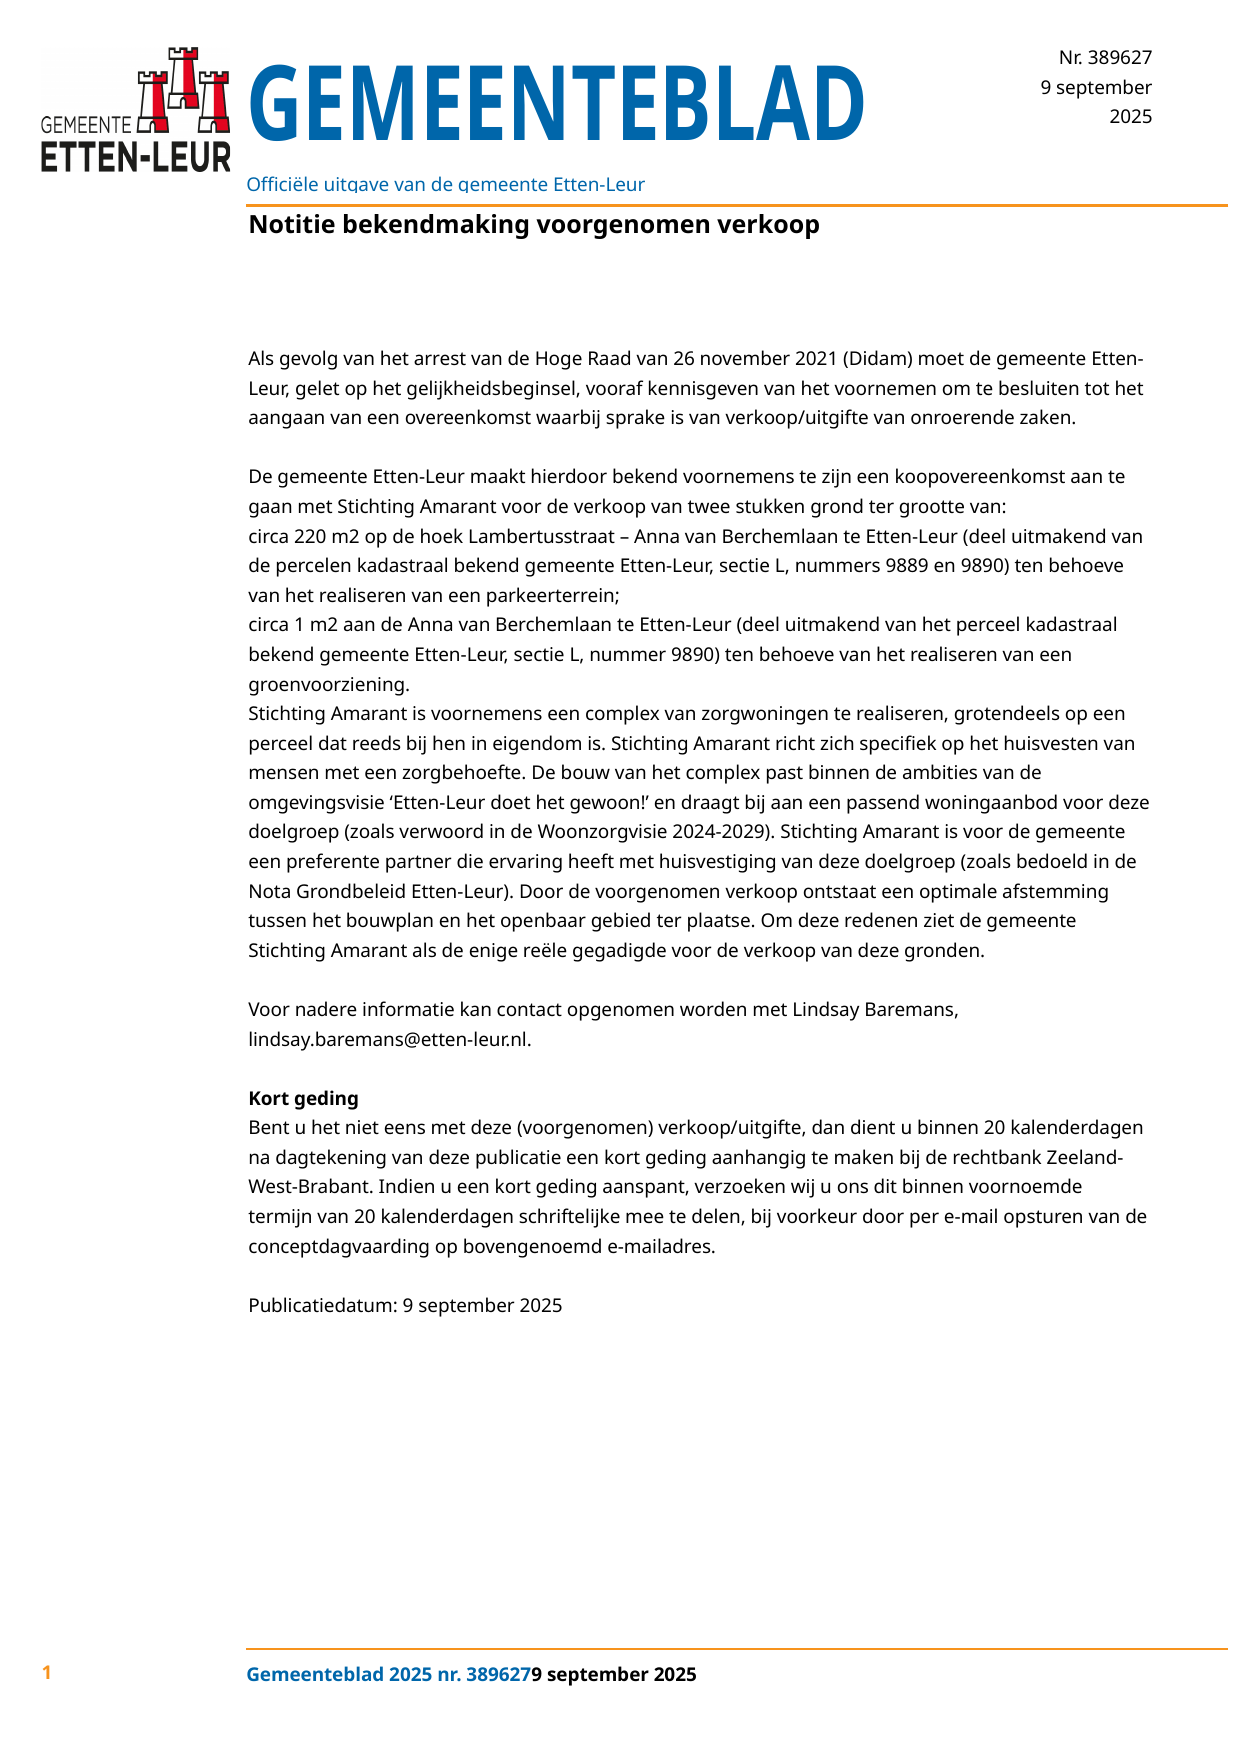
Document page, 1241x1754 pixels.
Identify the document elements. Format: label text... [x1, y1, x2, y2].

text circa 220 m2 op de hoek Lambertusstraat – Anna van Berchemlaan te Etten-Leur (deel uitmakend van de percelen kadastraal bekend gemeente Etten-Leur, sectie L, nummers 9889 en 9890) ten behoeve van het realiseren van een parkeerterrein; [248, 523, 1152, 608]
text Notitie bekendmaking voorgenomen verkoop [248, 207, 1152, 241]
text Bent u het niet eens met deze (voorgenomen) verkoop/uitgifte, dan dient u binnen 20 kalenderdagen na dagtekening van deze publicatie een kort geding aanhangig te maken bij de rechtbank Zeeland-West-Brabant. Indien u een kort geding aanspant, verzoeken wij u ons dit binnen voornoemde termijn van 20 kalenderdagen schriftelijke mee te delen, bij voorkeur door per e-mail opsturen van de conceptdagvaarding op bovengenoemd e-mailadres. [248, 1114, 1152, 1258]
text circa 1 m2 aan de Anna van Berchemlaan te Etten-Leur (deel uitmakend van het perceel kadastraal bekend gemeente Etten-Leur, sectie L, nummer 9890) ten behoeve van het realiseren van een groenvoorziening. [248, 612, 1152, 696]
text Stichting Amarant is voornemens een complex van zorgwoningen te realiseren, grotendeels op een perceel dat reeds bij hen in eigendom is. Stichting Amarant richt zich specifiek op het huisvesten van mensen met een zorgbehoefte. De bouw van het complex past binnen de ambities van de omgevingsvisie ‘Etten-Leur doet het gewoon!’ en draagt bij aan een passend woningaanbod voor deze doelgroep (zoals verwoord in de Woonzorgvisie 2024-2029). Stichting Amarant is voor de gemeente een preferente partner die ervaring heeft met huisvestiging van deze doelgroep (zoals bedoeld in de Nota Grondbeleid Etten-Leur). Door de voorgenomen verkoop ontstaat een optimale afstemming tussen het bouwplan en het openbaar gebied ter plaatse. Om deze redenen ziet de gemeente Stichting Amarant als de enige reële gegadigde voor de verkoop van deze gronden. [248, 700, 1152, 963]
text Kort geding [248, 1085, 1152, 1111]
text Publicatiedatum: 9 september 2025 [248, 1292, 1152, 1318]
picture [41, 47, 231, 172]
text Voor nadere informatie kan contact opgenomen worden met Lindsay Baremans, lindsay.baremans@etten-leur.nl. [248, 996, 1152, 1051]
text De gemeente Etten-Leur maakt hierdoor bekend voornemens te zijn een koopovereenkomst aan te gaan met Stichting Amarant voor de verkoop van twee stukken grond ter grootte van: [248, 464, 1152, 519]
text Als gevolg van het arrest van de Hoge Raad van 26 november 2021 (Didam) moet de gemeente Etten-Leur, gelet op het gelijkheidsbeginsel, vooraf kennisgeven van het voornemen om te besluiten tot het aangaan van een overeenkomst waarbij sprake is van verkoop/uitgifte van onroerende zaken. [248, 345, 1152, 430]
